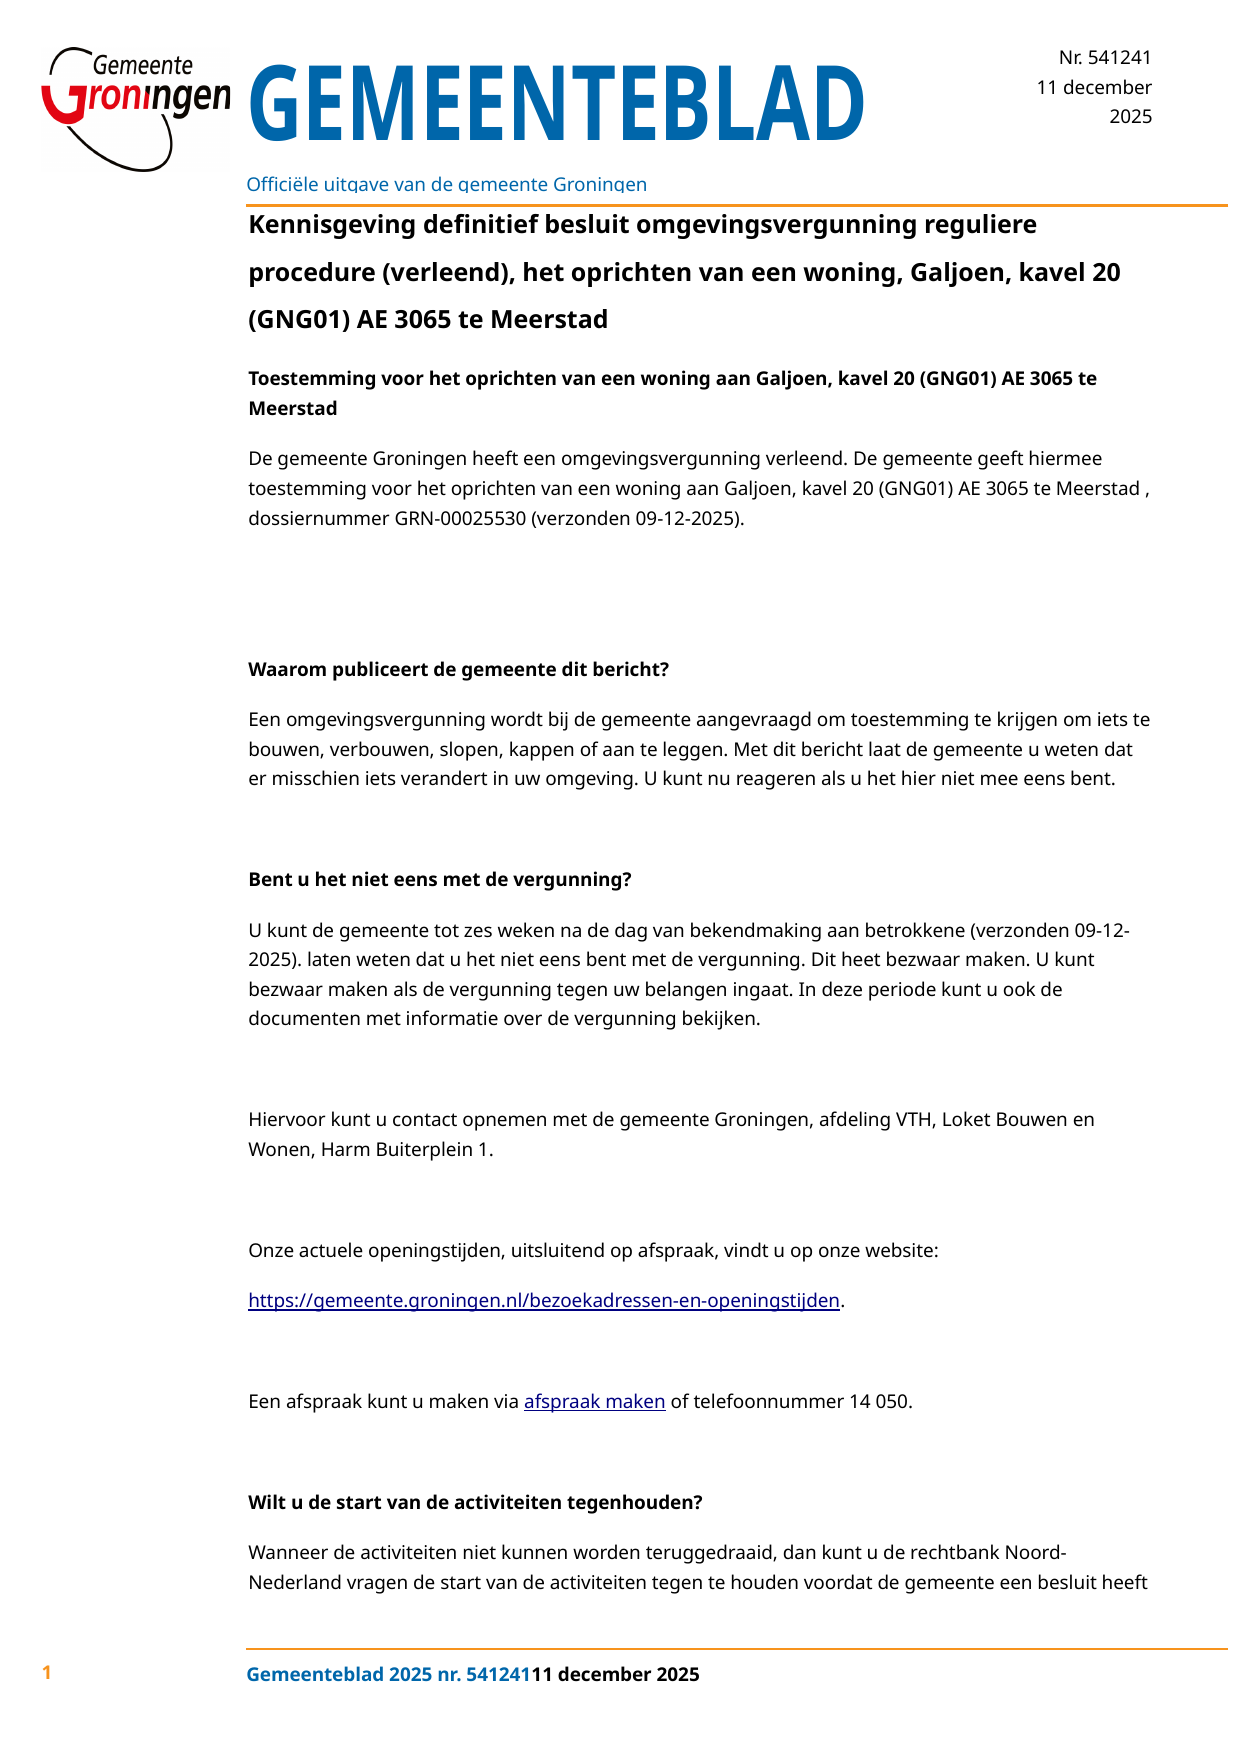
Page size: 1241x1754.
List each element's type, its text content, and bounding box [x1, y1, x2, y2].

text Kennisgeving definitief besluit omgevingsvergunning reguliere procedure (verleend), het oprichten van een woning, Galjoen, kavel 20 (GNG01) AE 3065 te Meerstad [248, 207, 1152, 336]
picture [41, 47, 231, 172]
text Wilt u de start van de activiteiten tegenhouden? [248, 1489, 1152, 1514]
text Een afspraak kunt u maken via afspraak maken of telefoonnummer 14 050. [248, 1388, 1152, 1414]
text Waarom publiceert de gemeente dit bericht? [248, 656, 1152, 682]
text Wanneer de activiteiten niet kunnen worden teruggedraaid, dan kunt u de rechtbank Noord-Nederland vragen de start van de activiteiten tegen te houden voordat de gemeente een besluit heeft [248, 1539, 1152, 1594]
text Bent u het niet eens met de vergunning? [248, 866, 1152, 892]
text https://gemeente.groningen.nl/bezoekadressen-en-openingstijden. [248, 1287, 1152, 1313]
text U kunt de gemeente tot zes weken na de dag van bekendmaking aan betrokkene (verzonden 09-12-2025). laten weten dat u het niet eens bent met de vergunning. Dit heet bezwaar maken. U kunt bezwaar maken als de vergunning tegen uw belangen ingaat. In deze periode kunt u ook de documenten met informatie over de vergunning bekijken. [248, 917, 1152, 1031]
text Toestemming voor het oprichten van een woning aan Galjoen, kavel 20 (GNG01) AE 3065 te Meerstad [248, 366, 1152, 421]
text Onze actuele openingstijden, uitsluitend op afspraak, vindt u op onze website: [248, 1237, 1152, 1262]
text Een omgevingsvergunning wordt bij de gemeente aangevraagd om toestemming te krijgen om iets te bouwen, verbouwen, slopen, kappen of aan te leggen. Met dit bericht laat de gemeente u weten dat er misschien iets verandert in uw omgeving. U kunt nu reageren als u het hier niet mee eens bent. [248, 706, 1152, 791]
text Hiervoor kunt u contact opnemen met de gemeente Groningen, afdeling VTH, Loket Bouwen en Wonen, Harm Buiterplein 1. [248, 1106, 1152, 1162]
text De gemeente Groningen heeft een omgevingsvergunning verleend. De gemeente geeft hiermee toestemming voor het oprichten van een woning aan Galjoen, kavel 20 (GNG01) AE 3065 te Meerstad , dossiernummer GRN-00025530 (verzonden 09-12-2025). [248, 446, 1152, 530]
